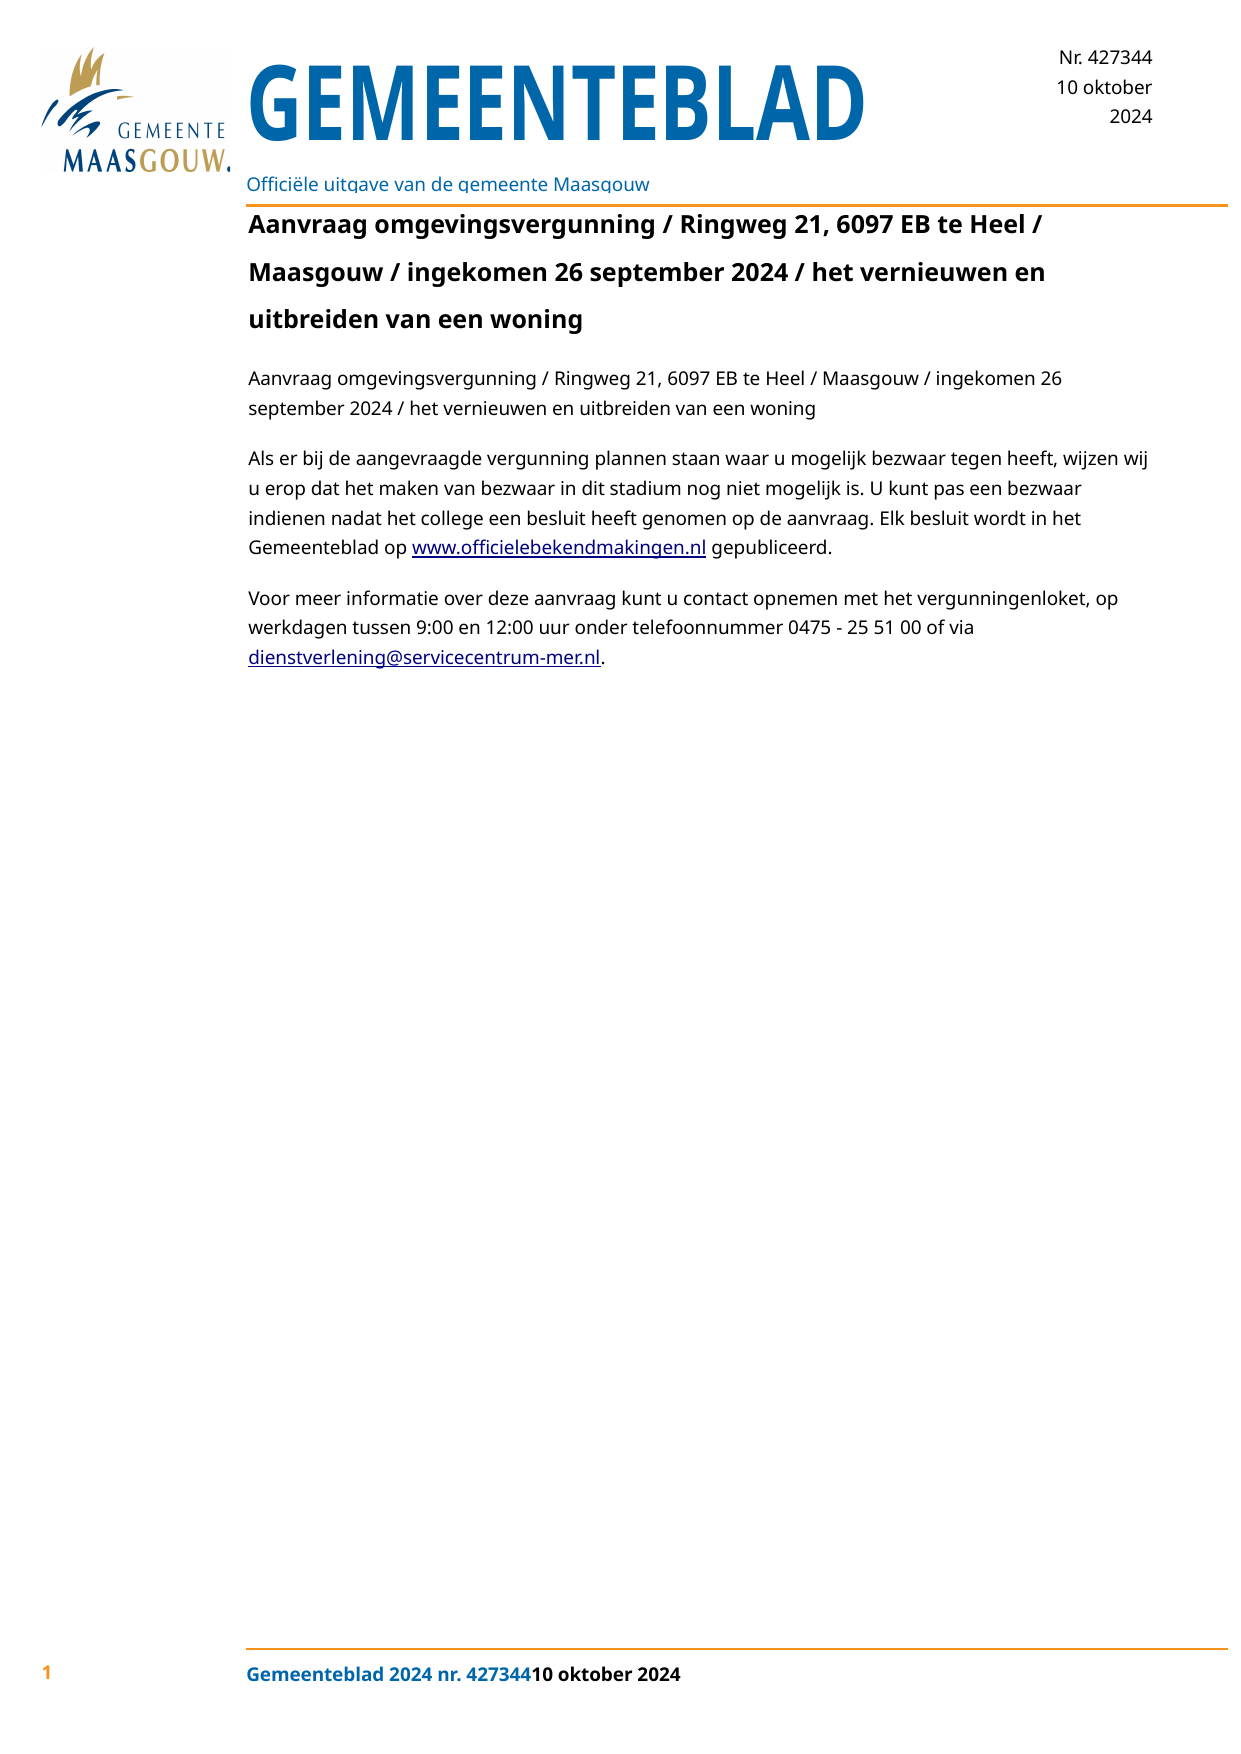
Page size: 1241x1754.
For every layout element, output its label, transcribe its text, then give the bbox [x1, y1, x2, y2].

text Als er bij de aangevraagde vergunning plannen staan waar u mogelijk bezwaar tegen heeft, wijzen wij u erop dat het maken van bezwaar in dit stadium nog niet mogelijk is. U kunt pas een bezwaar indienen nadat het college een besluit heeft genomen op de aanvraag. Elk besluit wordt in het Gemeenteblad op www.officielebekendmakingen.nl gepubliceerd. [248, 446, 1152, 560]
text Aanvraag omgevingsvergunning / Ringweg 21, 6097 EB te Heel / Maasgouw / ingekomen 26 september 2024 / het vernieuwen en uitbreiden van een woning [248, 207, 1152, 336]
picture [41, 47, 231, 172]
text Aanvraag omgevingsvergunning / Ringweg 21, 6097 EB te Heel / Maasgouw / ingekomen 26 september 2024 / het vernieuwen en uitbreiden van een woning [248, 366, 1152, 421]
text Voor meer informatie over deze aanvraag kunt u contact opnemen met het vergunningenloket, op werkdagen tussen 9:00 en 12:00 uur onder telefoonnummer 0475 - 25 51 00 of via dienstverlening@servicecentrum-mer.nl. [248, 585, 1152, 669]
